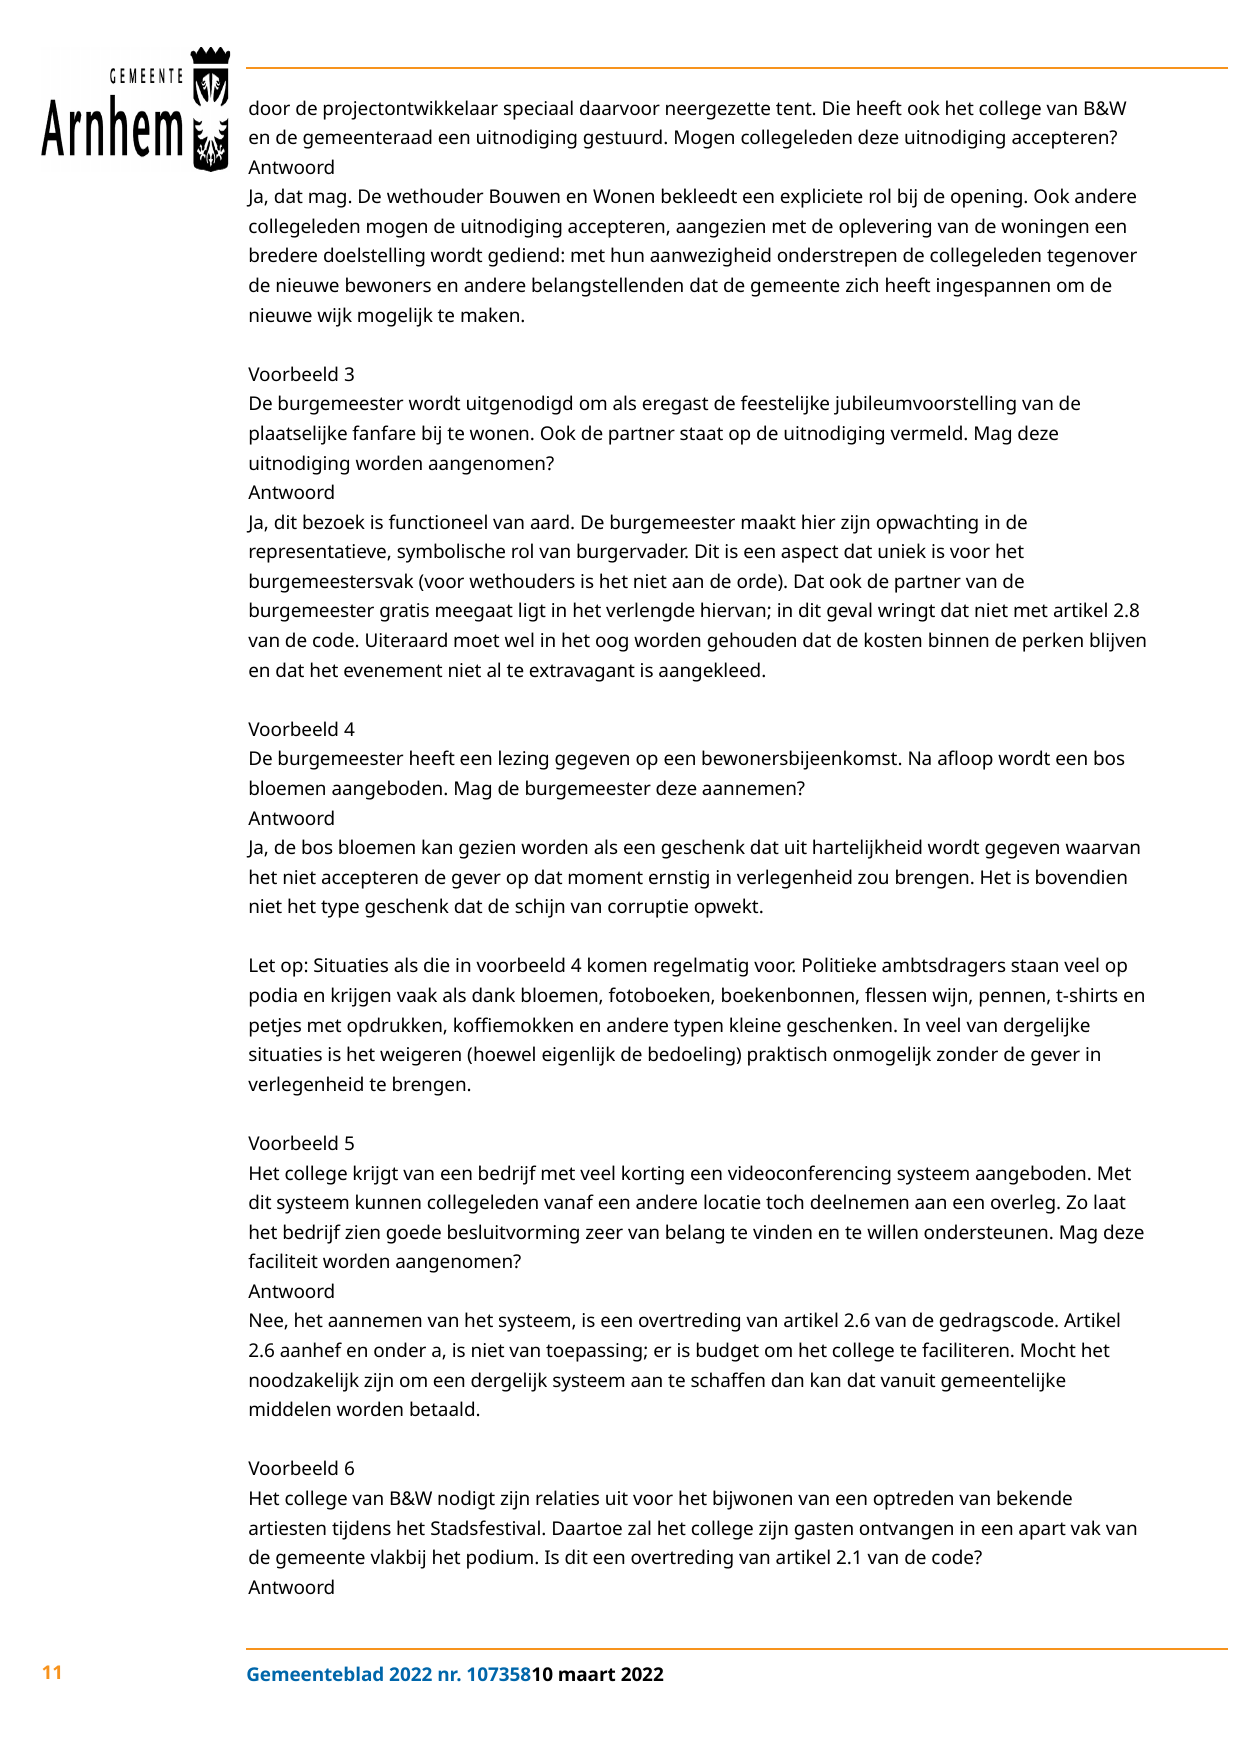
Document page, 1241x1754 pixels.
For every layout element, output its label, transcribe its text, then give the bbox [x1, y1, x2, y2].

text De burgemeester heeft een lezing gegeven op een bewonersbijeenkomst. Na afloop wordt een bos bloemen aangeboden. Mag de burgemeester deze aannemen? [248, 746, 1152, 801]
text Voorbeeld 6 [248, 1456, 1152, 1481]
text door de projectontwikkelaar speciaal daarvoor neergezette tent. Die heeft ook het college van B&W en de gemeenteraad een uitnodiging gestuurd. Mogen collegeleden deze uitnodiging accepteren? [248, 95, 1152, 150]
text Antwoord [248, 1278, 1152, 1304]
text Antwoord [248, 154, 1152, 180]
text Het college van B&W nodigt zijn relaties uit voor het bijwonen van een optreden van bekende artiesten tijdens het Stadsfestival. Daartoe zal het college zijn gasten ontvangen in een apart vak van de gemeente vlakbij het podium. Is dit een overtreding van artikel 2.1 van de code? [248, 1485, 1152, 1570]
text Het college krijgt van een bedrijf met veel korting een videoconferencing systeem aangeboden. Met dit systeem kunnen collegeleden vanaf een andere locatie toch deelnemen aan een overleg. Zo laat het bedrijf zien goede besluitvorming zeer van belang te vinden en te willen ondersteunen. Mag deze faciliteit worden aangenomen? [248, 1160, 1152, 1274]
text Antwoord [248, 1574, 1152, 1600]
text Let op: Situaties als die in voorbeeld 4 komen regelmatig voor. Politieke ambtsdragers staan veel op podia en krijgen vaak als dank bloemen, fotoboeken, boekenbonnen, flessen wijn, pennen, t-shirts en petjes met opdrukken, koffiemokken en andere typen kleine geschenken. In veel van dergelijke situaties is het weigeren (hoewel eigenlijk de bedoeling) praktisch onmogelijk zonder de gever in verlegenheid te brengen. [248, 953, 1152, 1097]
text Ja, dit bezoek is functioneel van aard. De burgemeester maakt hier zijn opwachting in de representatieve, symbolische rol van burgervader. Dit is een aspect dat uniek is voor het burgemeestersvak (voor wethouders is het niet aan de orde). Dat ook de partner van de burgemeester gratis meegaat ligt in het verlengde hiervan; in dit geval wringt dat niet met artikel 2.8 van de code. Uiteraard moet wel in het oog worden gehouden dat de kosten binnen de perken blijven en dat het evenement niet al te extravagant is aangekleed. [248, 509, 1152, 683]
text Antwoord [248, 805, 1152, 831]
text Voorbeeld 5 [248, 1130, 1152, 1156]
text Ja, de bos bloemen kan gezien worden als een geschenk dat uit hartelijkheid wordt gegeven waarvan het niet accepteren de gever op dat moment ernstig in verlegenheid zou brengen. Het is bovendien niet het type geschenk dat de schijn van corruptie opwekt. [248, 834, 1152, 919]
text Voorbeeld 4 [248, 716, 1152, 742]
text De burgemeester wordt uitgenodigd om als eregast de feestelijke jubileumvoorstelling van de plaatselijke fanfare bij te wonen. Ook de partner staat op de uitnodiging vermeld. Mag deze uitnodiging worden aangenomen? [248, 391, 1152, 476]
text Nee, het aannemen van het systeem, is een overtreding van artikel 2.6 van de gedragscode. Artikel 2.6 aanhef en onder a, is niet van toepassing; er is budget om het college te faciliteren. Mocht het noodzakelijk zijn om een dergelijk systeem aan te schaffen dan kan dat vanuit gemeentelijke middelen worden betaald. [248, 1308, 1152, 1422]
text Voorbeeld 3 [248, 361, 1152, 387]
picture [41, 47, 231, 172]
text Antwoord [248, 479, 1152, 505]
text Ja, dat mag. De wethouder Bouwen en Wonen bekleedt een expliciete rol bij de opening. Ook andere collegeleden mogen de uitnodiging accepteren, aangezien met de oplevering van de woningen een bredere doelstelling wordt gediend: met hun aanwezigheid onderstrepen de collegeleden tegenover de nieuwe bewoners en andere belangstellenden dat de gemeente zich heeft ingespannen om de nieuwe wijk mogelijk te maken. [248, 183, 1152, 328]
